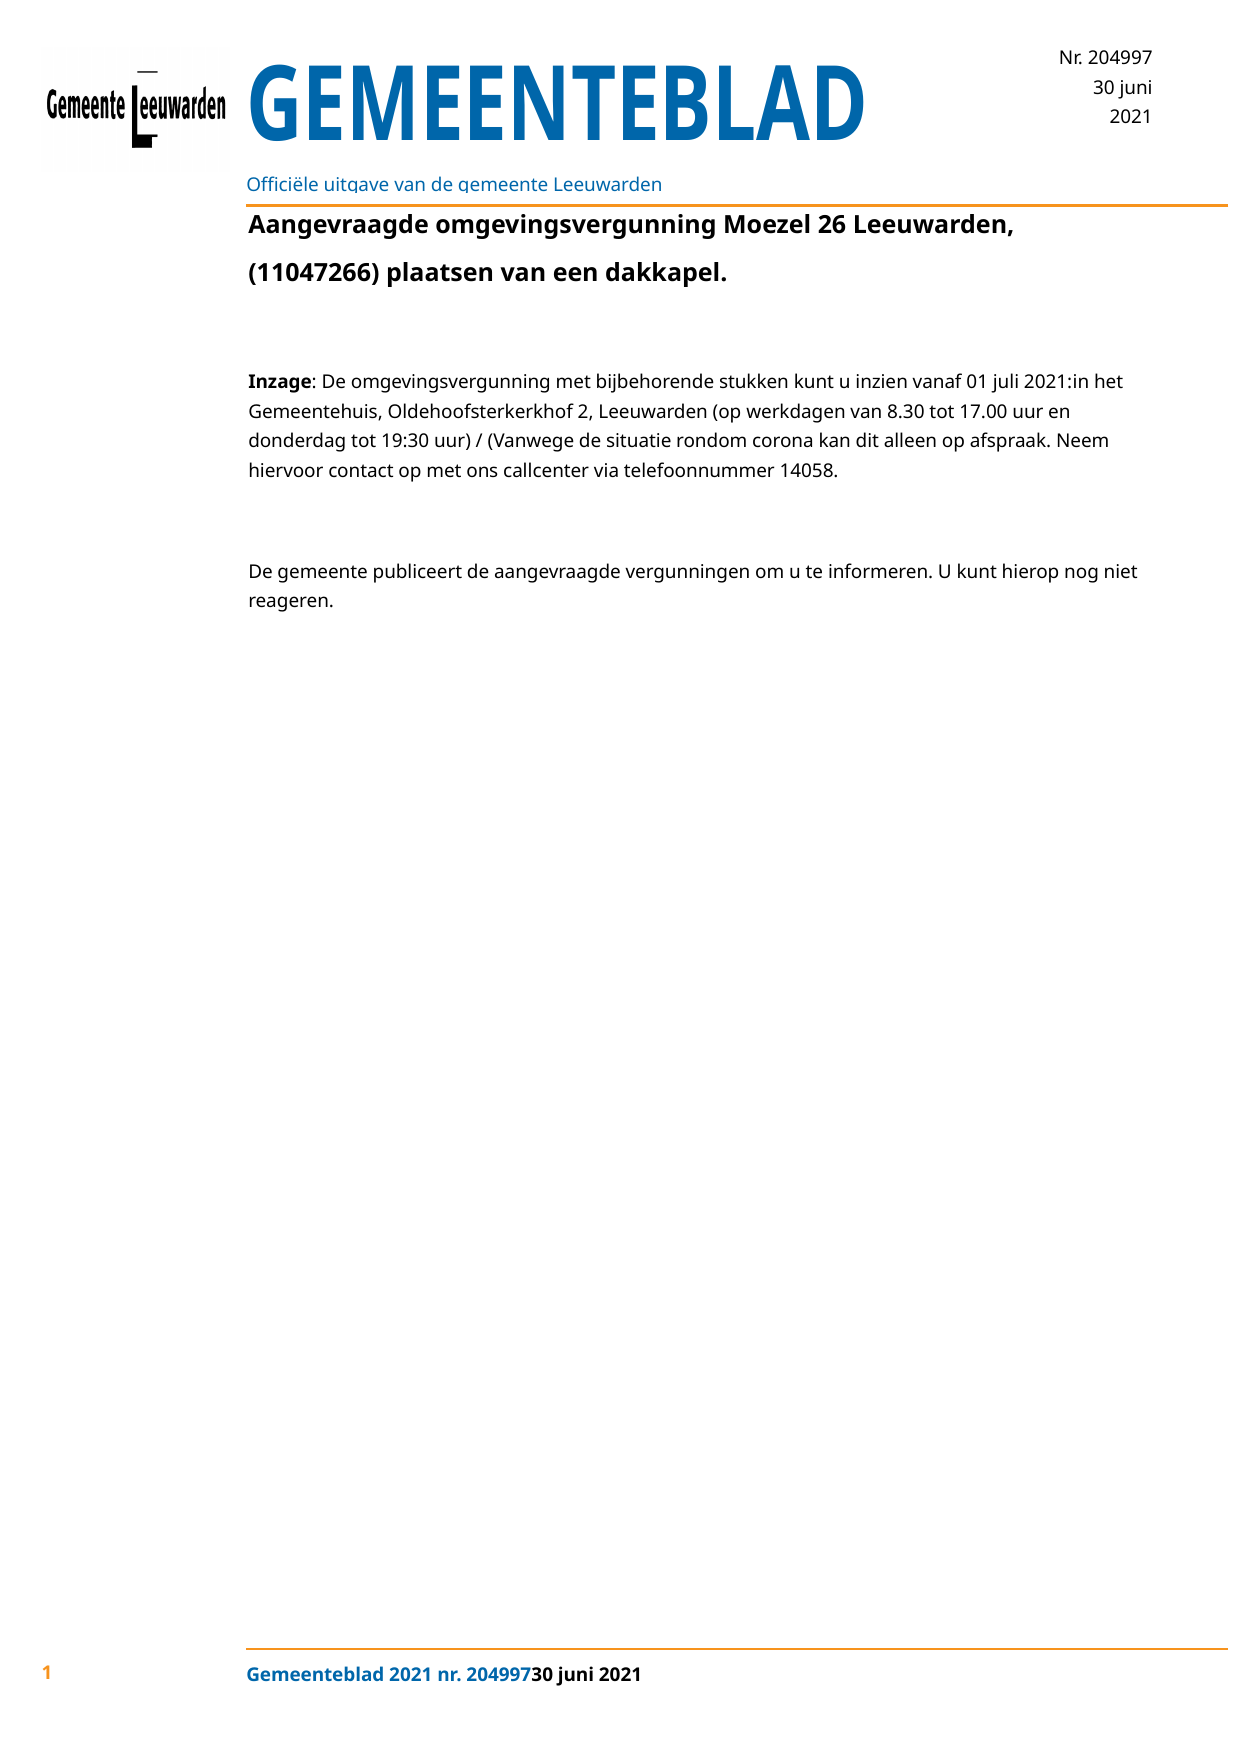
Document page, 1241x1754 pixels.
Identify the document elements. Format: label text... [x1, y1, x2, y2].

text Inzage: De omgevingsvergunning met bijbehorende stukken kunt u inzien vanaf 01 juli 2021:in het Gemeentehuis, Oldehoofsterkerkhof 2, Leeuwarden (op werkdagen van 8.30 tot 17.00 uur en donderdag tot 19:30 uur) / (Vanwege de situatie rondom corona kan dit alleen op afspraak. Neem hiervoor contact op met ons callcenter via telefoonnummer 14058. [248, 368, 1152, 483]
text De gemeente publiceert de aangevraagde vergunningen om u te informeren. U kunt hierop nog niet reageren. [248, 558, 1152, 613]
text Aangevraagde omgevingsvergunning Moezel 26 Leeuwarden, (11047266) plaatsen van een dakkapel. [248, 207, 1152, 288]
picture [41, 47, 231, 172]
